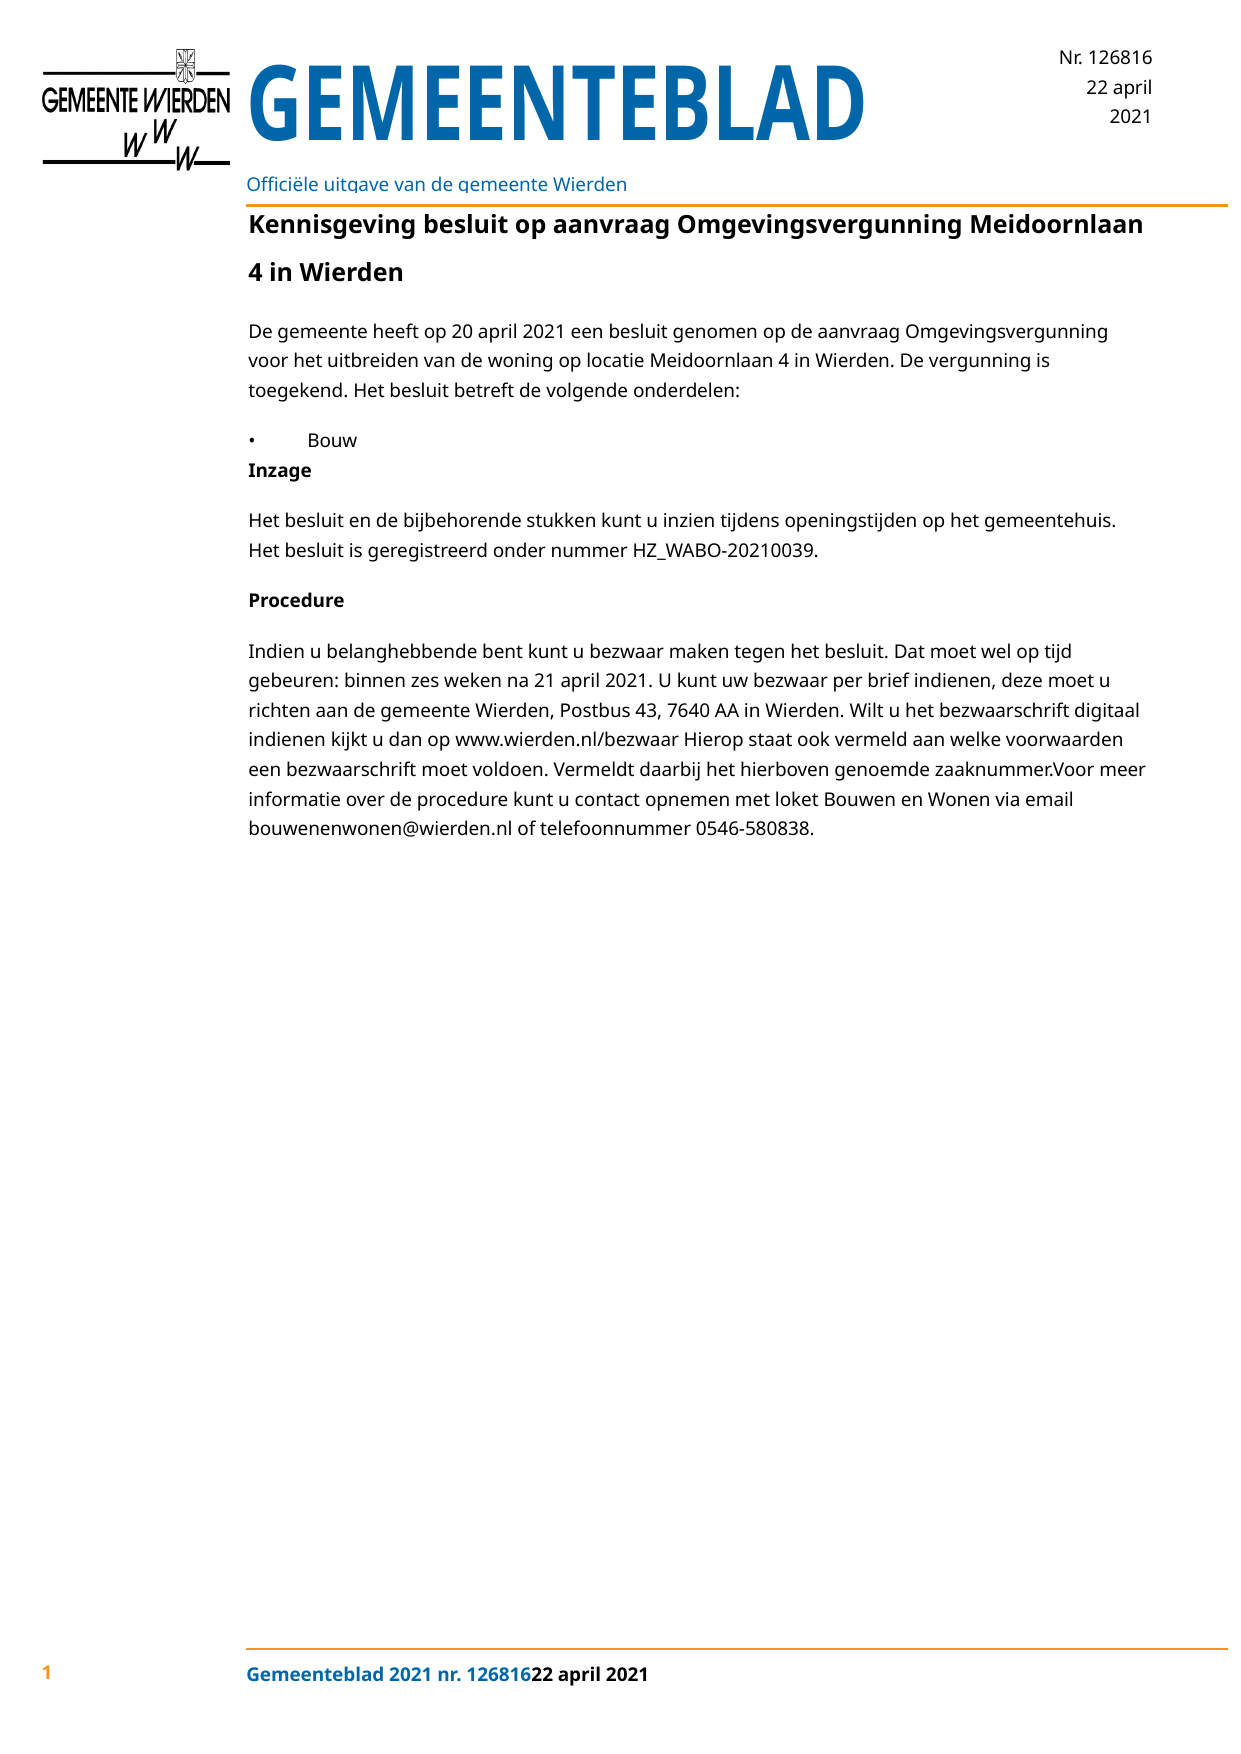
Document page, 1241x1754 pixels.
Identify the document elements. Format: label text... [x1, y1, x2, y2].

text Procedure [248, 587, 1152, 613]
text Het besluit en de bijbehorende stukken kunt u inzien tijdens openingstijden op het gemeentehuis. Het besluit is geregistreerd onder nummer HZ_WABO-20210039. [248, 507, 1152, 563]
picture [41, 47, 231, 172]
text Inzage [248, 457, 1152, 483]
text Indien u belanghebbende bent kunt u bezwaar maken tegen het besluit. Dat moet wel op tijd gebeuren: binnen zes weken na 21 april 2021. U kunt uw bezwaar per brief indienen, deze moet u richten aan de gemeente Wierden, Postbus 43, 7640 AA in Wierden. Wilt u het bezwaarschrift digitaal indienen kijkt u dan op www.wierden.nl/bezwaar Hierop staat ook vermeld aan welke voorwaarden een bezwaarschrift moet voldoen. Vermeldt daarbij het hierboven genoemde zaaknummer.Voor meer informatie over de procedure kunt u contact opnemen met loket Bouwen en Wonen via email bouwenenwonen@wierden.nl of telefoonnummer 0546-580838. [248, 638, 1152, 841]
list Bouw [248, 427, 1152, 453]
text De gemeente heeft op 20 april 2021 een besluit genomen op de aanvraag Omgevingsvergunning voor het uitbreiden van de woning op locatie Meidoornlaan 4 in Wierden. De vergunning is toegekend. Het besluit betreft de volgende onderdelen: [248, 318, 1152, 403]
text Kennisgeving besluit op aanvraag Omgevingsvergunning Meidoornlaan 4 in Wierden [248, 207, 1152, 288]
